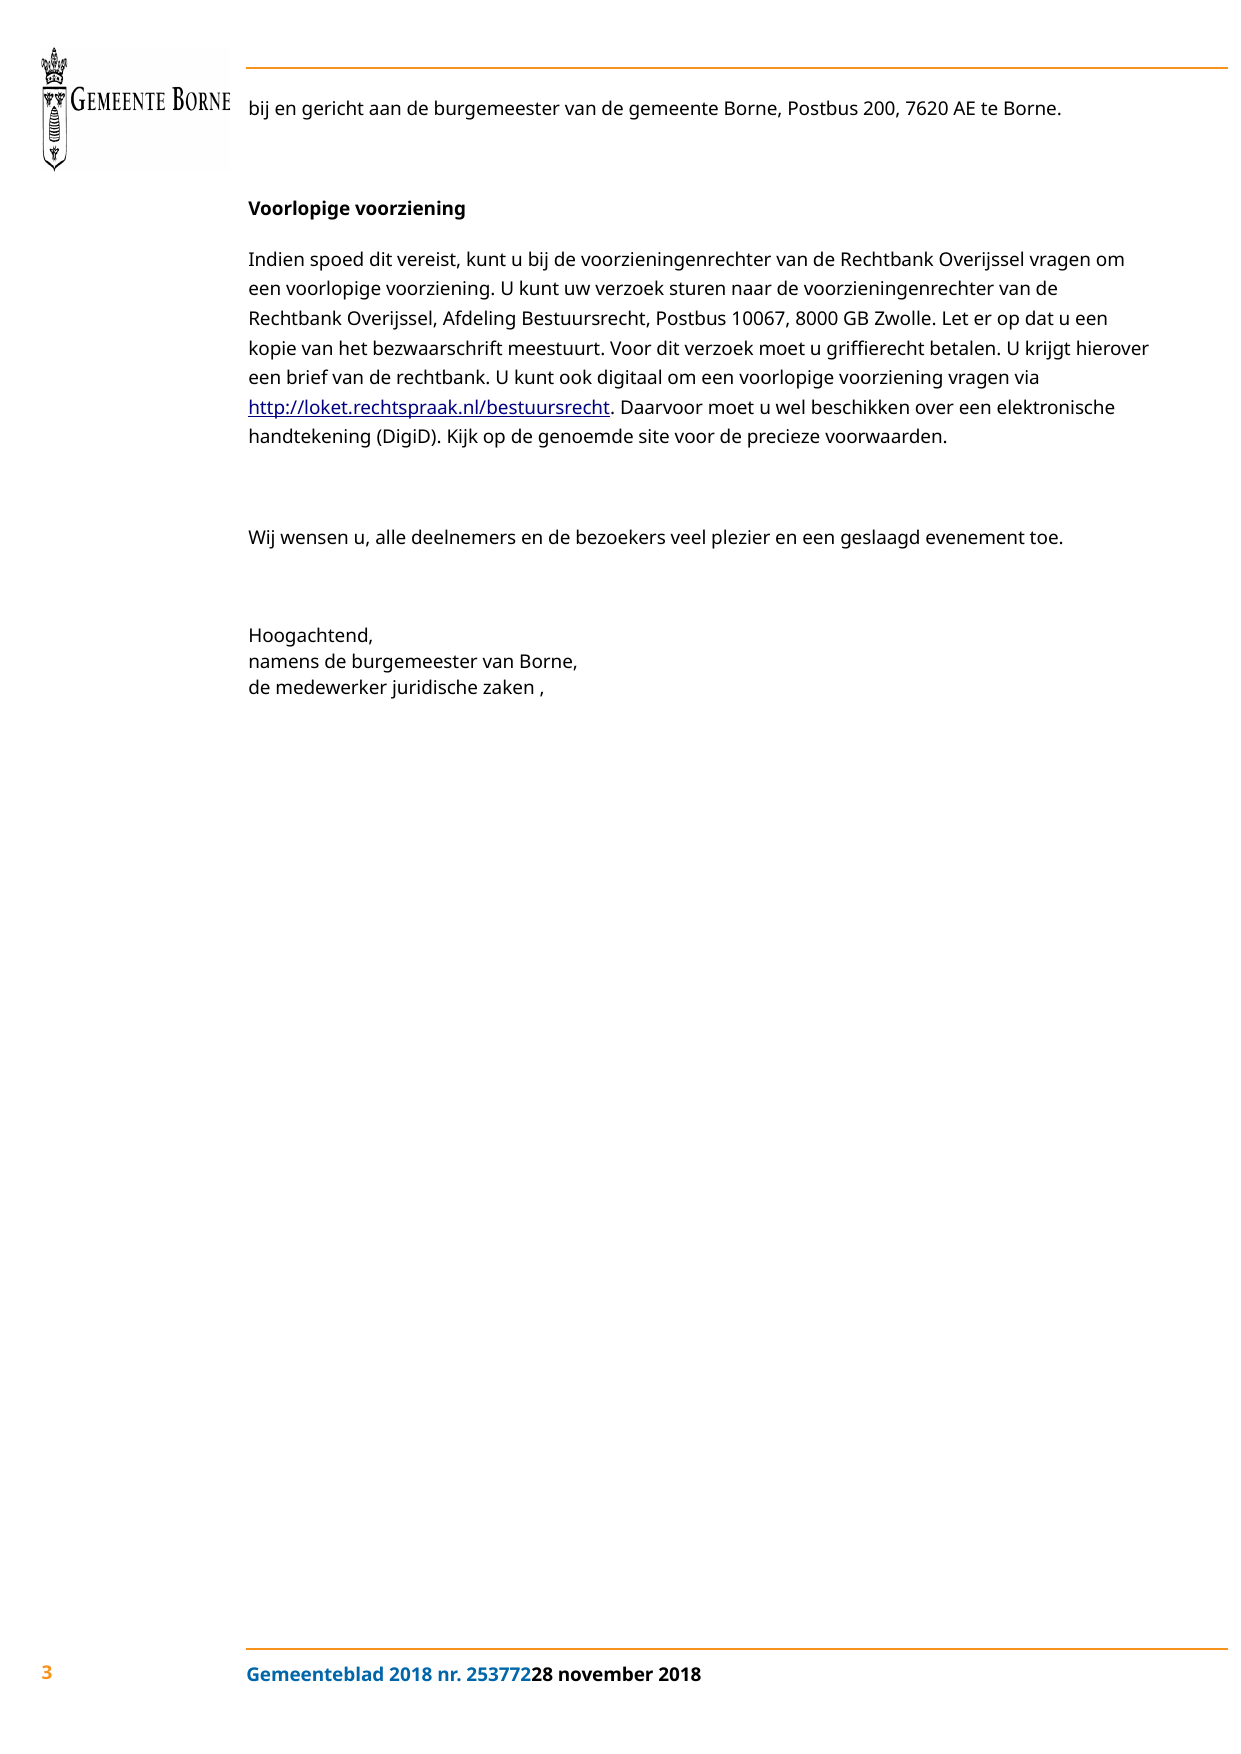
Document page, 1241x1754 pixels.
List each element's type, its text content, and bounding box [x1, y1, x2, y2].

picture [41, 47, 231, 172]
text Wij wensen u, alle deelnemers en de bezoekers veel plezier en een geslaagd evenement toe. [248, 524, 1152, 550]
text Voorlopige voorziening [248, 196, 1152, 221]
text Hoogachtend, [248, 623, 1152, 648]
text namens de burgemeester van Borne, [248, 648, 1152, 674]
text Indien spoed dit vereist, kunt u bij de voorzieningenrechter van de Rechtbank Overijssel vragen om een voorlopige voorziening. U kunt uw verzoek sturen naar de voorzieningenrechter van de Rechtbank Overijssel, Afdeling Bestuursrecht, Postbus 10067, 8000 GB Zwolle. Let er op dat u een kopie van het bezwaarschrift meestuurt. Voor dit verzoek moet u griffierecht betalen. U krijgt hierover een brief van de rechtbank. U kunt ook digitaal om een voorlopige voorziening vragen via http://loket.rechtspraak.nl/bestuursrecht. Daarvoor moet u wel beschikken over een elektronische handtekening (DigiD). Kijk op de genoemde site voor de precieze voorwaarden. [248, 246, 1152, 449]
text de medewerker juridische zaken , [248, 674, 1152, 700]
text bij en gericht aan de burgemeester van de gemeente Borne, Postbus 200, 7620 AE te Borne. [248, 95, 1152, 121]
